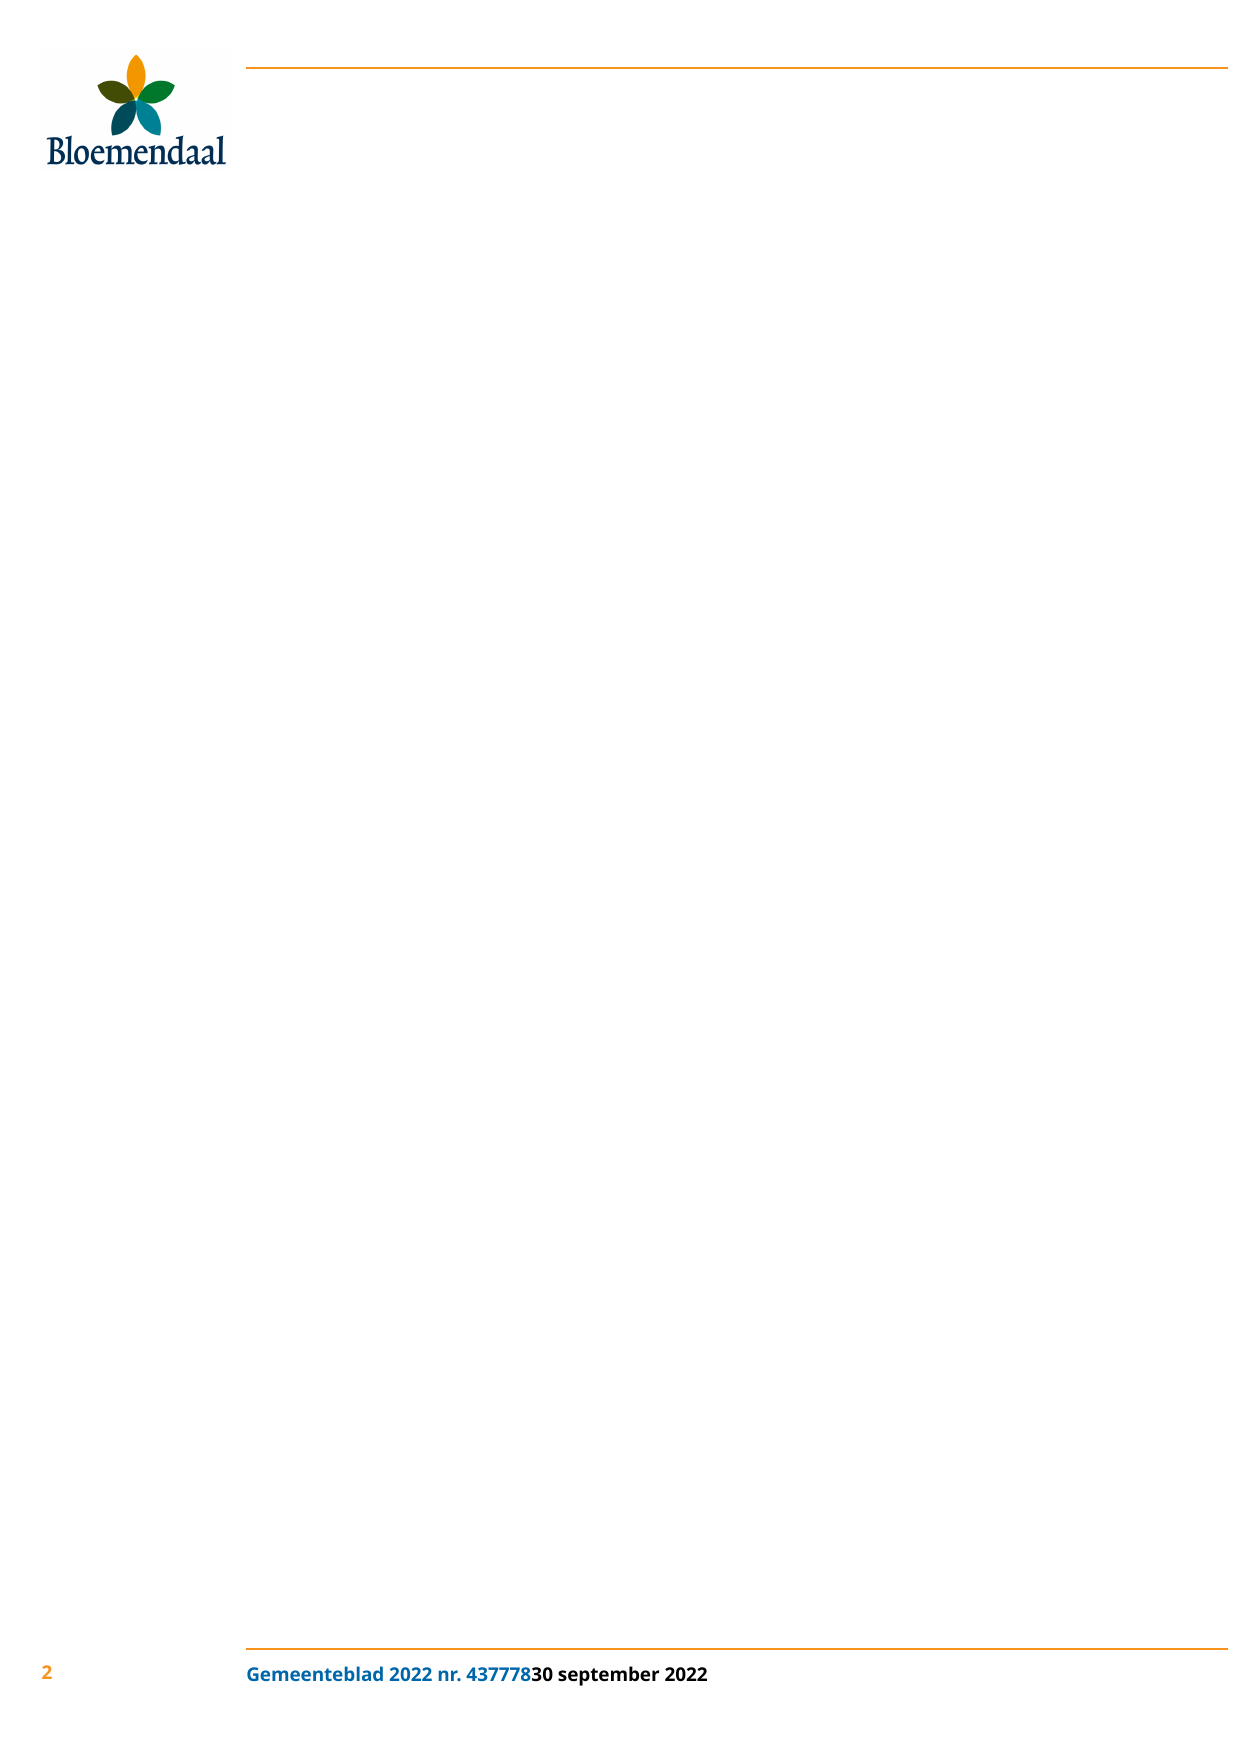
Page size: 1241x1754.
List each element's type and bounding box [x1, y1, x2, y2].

picture [41, 47, 231, 172]
